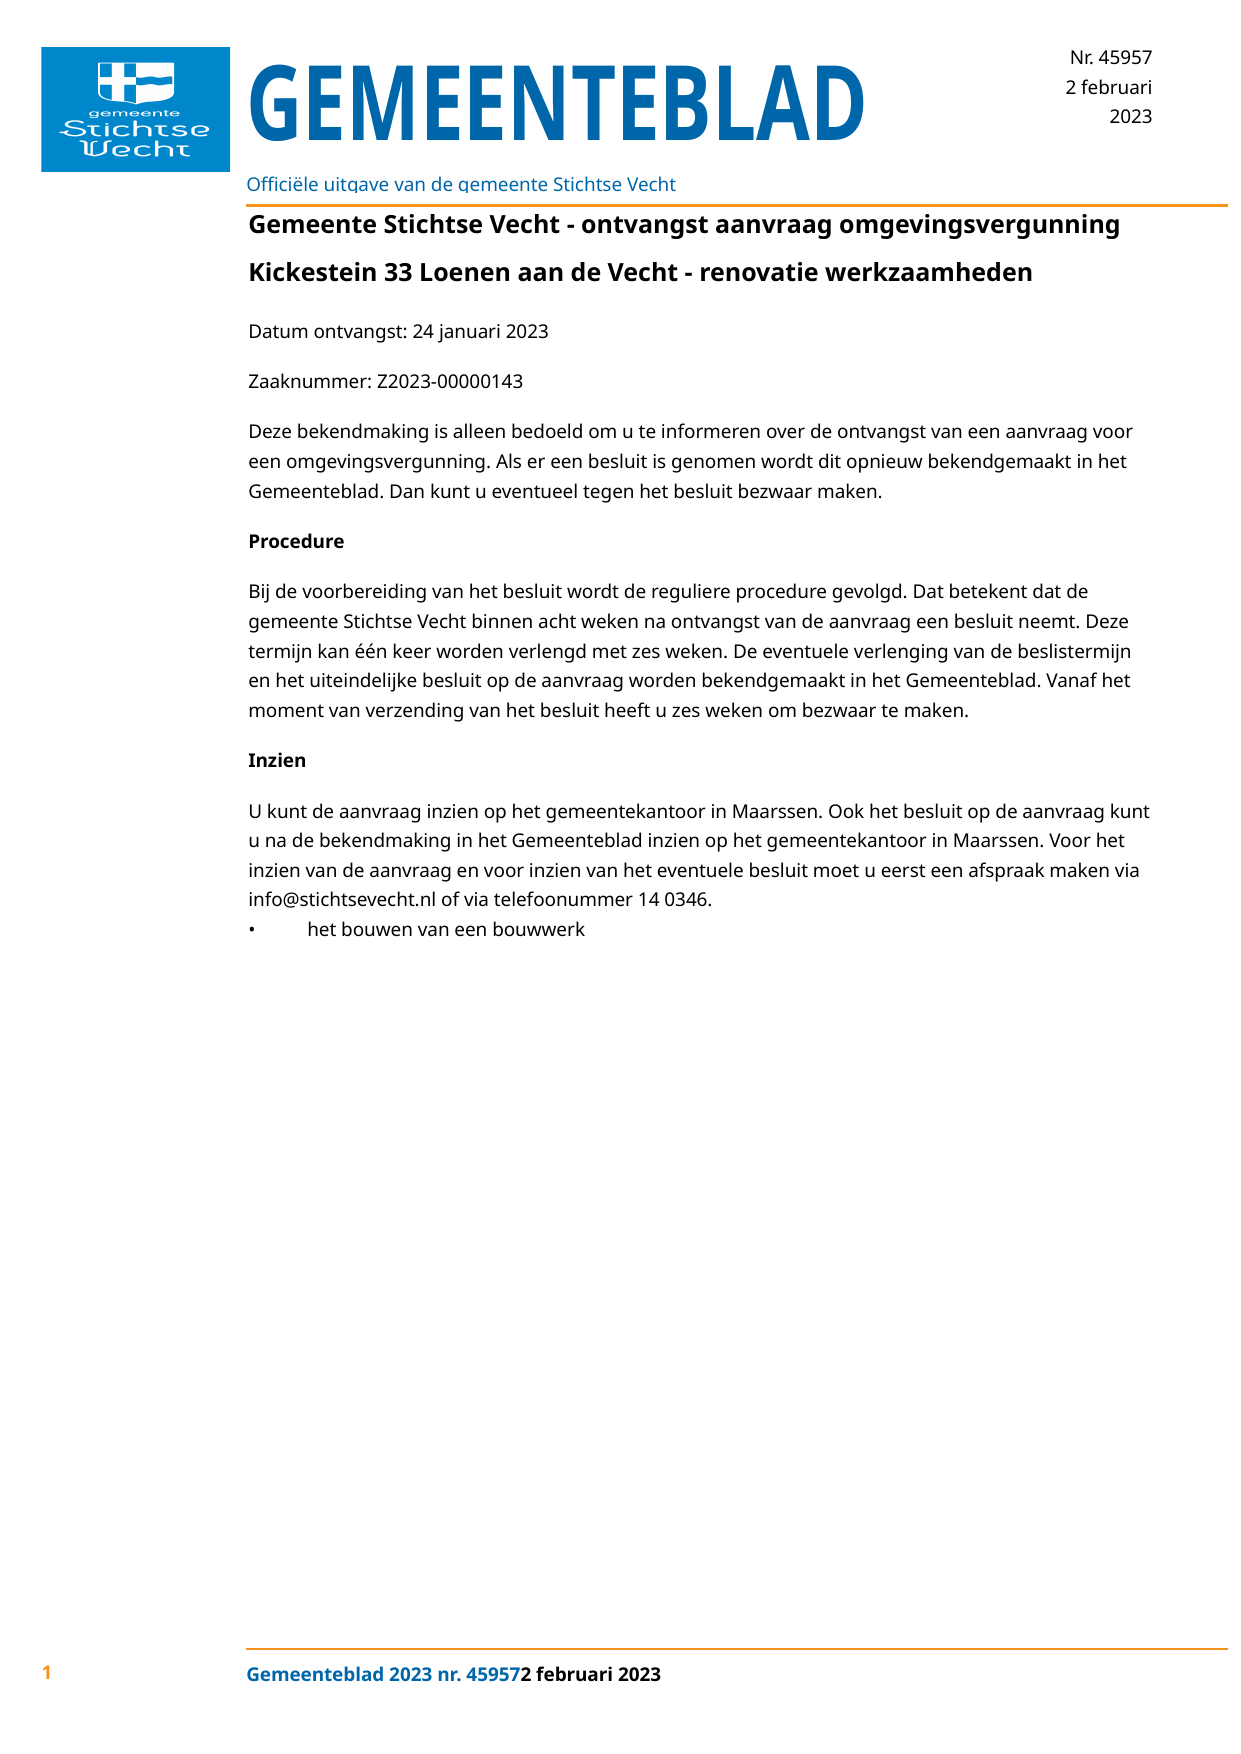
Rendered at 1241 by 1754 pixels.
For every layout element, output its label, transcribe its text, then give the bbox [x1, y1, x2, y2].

text Deze bekendmaking is alleen bedoeld om u te informeren over de ontvangst van een aanvraag voor een omgevingsvergunning. Als er een besluit is genomen wordt dit opnieuw bekendgemaakt in het Gemeenteblad. Dan kunt u eventueel tegen het besluit bezwaar maken. [248, 419, 1152, 504]
list het bouwen van een bouwwerk [248, 916, 1152, 942]
text Bij de voorbereiding van het besluit wordt de reguliere procedure gevolgd. Dat betekent dat de gemeente Stichtse Vecht binnen acht weken na ontvangst van de aanvraag een besluit neemt. Deze termijn kan één keer worden verlengd met zes weken. De eventuele verlenging van de beslistermijn en het uiteindelijke besluit op de aanvraag worden bekendgemaakt in het Gemeenteblad. Vanaf het moment van verzending van het besluit heeft u zes weken om bezwaar te maken. [248, 579, 1152, 723]
text Inzien [248, 747, 1152, 773]
picture [137, 63, 174, 103]
picture [99, 63, 135, 101]
text Zaaknummer: Z2023-00000143 [248, 368, 1152, 394]
text Datum ontvangst: 24 januari 2023 [248, 318, 1152, 344]
text U kunt de aanvraag inzien op het gemeentekantoor in Maarssen. Ook het besluit op de aanvraag kunt u na de bekendmaking in het Gemeenteblad inzien op het gemeentekantoor in Maarssen. Voor het inzien van de aanvraag en voor inzien van het eventuele besluit moet u eerst een afspraak maken via info@stichtsevecht.nl of via telefoonummer 14 0346. [248, 798, 1152, 912]
text Gemeente Stichtse Vecht - ontvangst aanvraag omgevingsvergunning Kickestein 33 Loenen aan de Vecht - renovatie werkzaamheden [248, 207, 1152, 288]
text Procedure [248, 528, 1152, 554]
